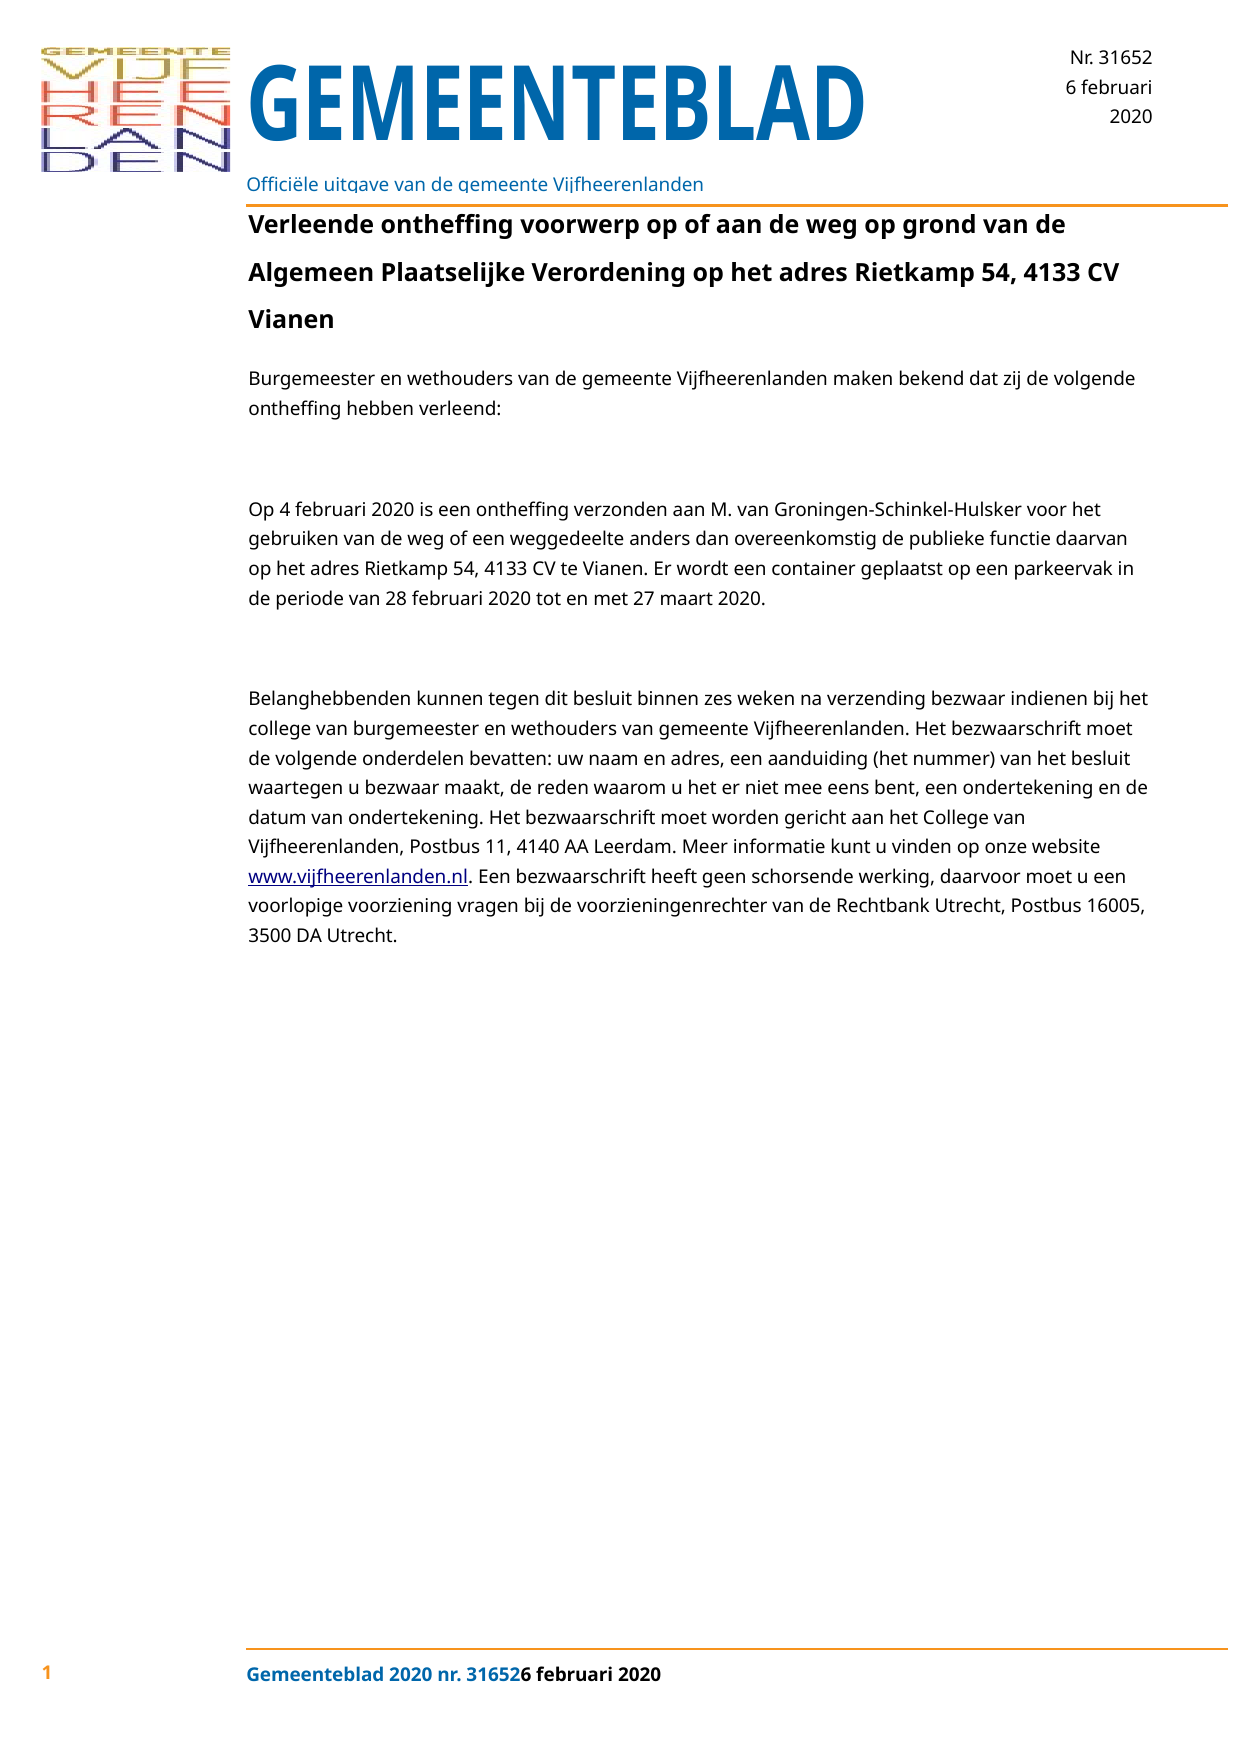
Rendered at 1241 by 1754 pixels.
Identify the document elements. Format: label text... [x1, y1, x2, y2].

text Verleende ontheffing voorwerp op of aan de weg op grond van de Algemeen Plaatselijke Verordening op het adres Rietkamp 54, 4133 CV Vianen [248, 207, 1152, 336]
text Op 4 februari 2020 is een ontheffing verzonden aan M. van Groningen-Schinkel-Hulsker voor het gebruiken van de weg of een weggedeelte anders dan overeenkomstig de publieke functie daarvan op het adres Rietkamp 54, 4133 CV te Vianen. Er wordt een container geplaatst op een parkeervak in de periode van 28 februari 2020 tot en met 27 maart 2020. [248, 496, 1152, 610]
text Burgemeester en wethouders van de gemeente Vijfheerenlanden maken bekend dat zij de volgende ontheffing hebben verleend: [248, 366, 1152, 421]
picture [41, 47, 231, 172]
text Belanghebbenden kunnen tegen dit besluit binnen zes weken na verzending bezwaar indienen bij het college van burgemeester en wethouders van gemeente Vijfheerenlanden. Het bezwaarschrift moet de volgende onderdelen bevatten: uw naam en adres, een aanduiding (het nummer) van het besluit waartegen u bezwaar maakt, de reden waarom u het er niet mee eens bent, een ondertekening en de datum van ondertekening. Het bezwaarschrift moet worden gericht aan het College van Vijfheerenlanden, Postbus 11, 4140 AA Leerdam. Meer informatie kunt u vinden op onze website www.vijfheerenlanden.nl. Een bezwaarschrift heeft geen schorsende werking, daarvoor moet u een voorlopige voorziening vragen bij de voorzieningenrechter van de Rechtbank Utrecht, Postbus 16005, 3500 DA Utrecht. [248, 686, 1152, 948]
